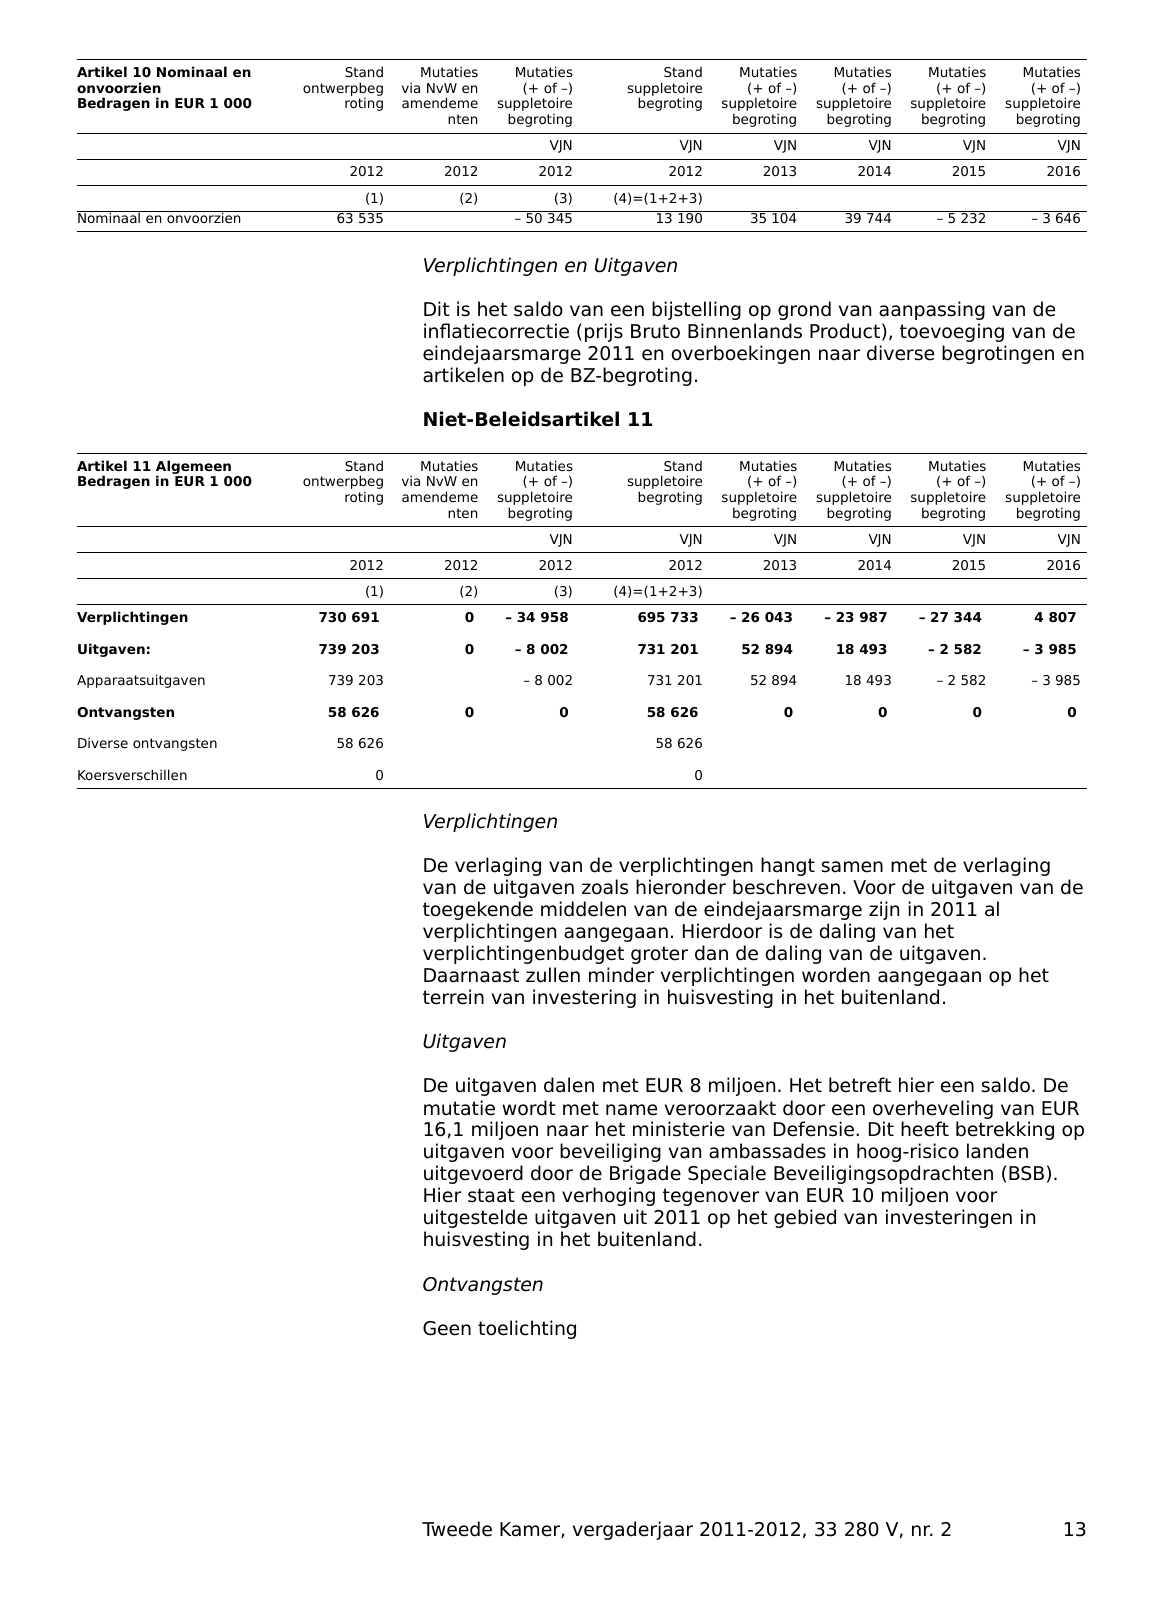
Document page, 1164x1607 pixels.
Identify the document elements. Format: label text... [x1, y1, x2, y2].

table_cell 0 [295, 768, 390, 788]
table_cell [77, 657, 295, 673]
table_header Mutaties (+ of –) suppletoire begroting [992, 60, 1087, 132]
table_header Mutaties (+ of –) suppletoire begroting [709, 60, 803, 132]
table_cell [803, 768, 897, 788]
subtitle Verplichtingen [422, 811, 1087, 833]
table_cell [77, 720, 295, 736]
table_cell [709, 186, 803, 211]
table_cell 0 [898, 705, 992, 720]
table_cell 731 201 [579, 642, 708, 657]
table_cell [390, 768, 484, 788]
table_cell 39 744 [803, 212, 897, 231]
table_cell 2012 [484, 553, 579, 578]
table_cell – 3 985 [992, 673, 1087, 689]
text De uitgaven dalen met EUR 8 miljoen. Het betreft hier een saldo. De mutatie wordt met name veroorzaakt door een overheveling van EUR 16,1 miljoen naar het ministerie van Defensie. Dit heeft betrekking op uitgaven voor beveiliging van ambassades in hoog-risico landen uitgevoerd door de Brigade Speciale Beveiligingsopdrachten (BSB). Hier staat een verhoging tegenover van EUR 10 miljoen voor uitgestelde uitgaven uit 2011 op het gebied van investeringen in huisvesting in het buitenland. [422, 1075, 1087, 1251]
table_cell [295, 720, 390, 736]
table_cell [709, 626, 803, 642]
table_cell – 2 582 [898, 673, 992, 689]
table_cell VJN [709, 527, 803, 552]
table_cell [803, 720, 897, 736]
table_cell – 3 646 [992, 212, 1087, 231]
table_cell [709, 579, 803, 604]
table_cell 0 [390, 642, 484, 657]
table_cell 0 [484, 705, 579, 720]
table_cell – 2 582 [898, 642, 992, 657]
table_cell [390, 212, 484, 231]
table_cell 0 [709, 705, 803, 720]
table_cell 2012 [295, 160, 390, 185]
table_cell [77, 689, 112, 704]
table_cell – 8 002 [484, 673, 579, 689]
table_header Mutaties (+ of –) suppletoire begroting [803, 60, 897, 132]
table_cell 2014 [803, 160, 897, 185]
table_cell 2014 [803, 553, 897, 578]
table_header Mutaties (+ of –) suppletoire begroting [709, 454, 803, 526]
table_cell [295, 527, 390, 552]
table_cell [390, 657, 484, 673]
table_cell Apparaatsuitgaven [77, 673, 295, 689]
table_cell 739 203 [295, 673, 390, 689]
table_header Artikel 11 Algemeen Bedragen in EUR 1 000 [77, 454, 295, 526]
table_cell [803, 736, 897, 752]
table_cell [898, 626, 992, 642]
table_cell 731 201 [579, 673, 708, 689]
table_cell Verplichtingen [77, 605, 295, 626]
table_cell [77, 527, 295, 552]
table_cell [390, 736, 484, 752]
table_header Mutaties (+ of –) suppletoire begroting [898, 454, 992, 526]
table_cell [77, 626, 295, 642]
table_header Stand ontwerpbegroting [295, 454, 390, 526]
table_cell [898, 768, 992, 788]
table_cell 2015 [898, 160, 992, 185]
table_cell [803, 752, 897, 767]
table_cell [77, 160, 295, 185]
table_cell [898, 752, 992, 767]
table_cell [992, 689, 1087, 704]
table_cell VJN [992, 134, 1087, 158]
table_cell [579, 752, 708, 767]
table_cell VJN [484, 527, 579, 552]
table_cell VJN [579, 527, 708, 552]
table_cell [295, 752, 390, 767]
table_cell 2016 [992, 553, 1087, 578]
table_cell [803, 689, 897, 704]
table_cell [77, 553, 295, 578]
table_cell 52 894 [709, 642, 803, 657]
table_cell [803, 626, 897, 642]
table_cell [992, 186, 1087, 211]
table_cell [709, 768, 803, 788]
table_cell [390, 134, 484, 158]
table_cell 730 691 [295, 605, 390, 626]
table_cell [77, 186, 295, 211]
table_header Stand suppletoire begroting [579, 454, 708, 526]
table_cell 0 [803, 705, 897, 720]
table_cell [579, 720, 708, 736]
table_cell 63 535 [295, 212, 390, 231]
table_cell – 50 345 [484, 212, 579, 231]
table_cell VJN [992, 527, 1087, 552]
table_cell [898, 720, 992, 736]
text Geen toelichting [422, 1318, 1087, 1339]
subtitle Verplichtingen en Uitgaven [422, 254, 1087, 276]
table_cell (2) [390, 579, 484, 604]
table_header Artikel 10 Nominaal en onvoorzien Bedragen in EUR 1 000 [77, 60, 295, 132]
table_cell [709, 657, 803, 673]
table_cell 739 203 [295, 642, 390, 657]
table_cell Nominaal en onvoorzien [77, 212, 295, 231]
table_cell [484, 689, 579, 704]
table_cell [484, 626, 579, 642]
table_cell VJN [579, 134, 708, 158]
table_cell 0 [992, 705, 1087, 720]
table_cell (1) [295, 579, 390, 604]
table_cell 58 626 [295, 736, 390, 752]
table_header Stand ontwerpbegroting [295, 60, 390, 132]
table_cell [992, 626, 1087, 642]
table_cell [898, 579, 992, 604]
table_cell (2) [390, 186, 484, 211]
table_header Mutaties (+ of –) suppletoire begroting [484, 60, 579, 132]
table_cell 2012 [579, 553, 708, 578]
table_cell 2012 [484, 160, 579, 185]
table_header Stand suppletoire begroting [579, 60, 708, 132]
table_cell VJN [709, 134, 803, 158]
table_cell (1) [295, 186, 390, 211]
table_cell [77, 752, 295, 767]
table_cell [295, 134, 390, 158]
table_cell – 8 002 [484, 642, 579, 657]
table_cell [992, 736, 1087, 752]
table_cell 35 104 [709, 212, 803, 231]
table_header Mutaties (+ of –) suppletoire begroting [898, 60, 992, 132]
table_cell [390, 720, 484, 736]
subtitle Uitgaven [422, 1031, 1087, 1053]
table_cell [484, 657, 579, 673]
table_cell 2015 [898, 553, 992, 578]
table_cell – 26 043 [709, 605, 803, 626]
table_cell 18 493 [803, 642, 897, 657]
table_cell – 34 958 [484, 605, 579, 626]
table_cell [992, 768, 1087, 788]
table_cell [898, 689, 992, 704]
table_cell [579, 657, 708, 673]
table_header Mutaties (+ of –) suppletoire begroting [803, 454, 897, 526]
table_cell [992, 657, 1087, 673]
table_cell [295, 626, 390, 642]
table_cell 2013 [709, 553, 803, 578]
table_cell 695 733 [579, 605, 708, 626]
table_cell 0 [579, 768, 708, 788]
table_cell – 5 232 [898, 212, 992, 231]
table_cell VJN [898, 527, 992, 552]
table_cell [390, 527, 484, 552]
table_cell [295, 657, 390, 673]
table_cell 58 626 [579, 736, 708, 752]
table_cell Ontvangsten [77, 705, 295, 720]
table_cell [709, 752, 803, 767]
table_cell [390, 752, 484, 767]
table_cell [992, 579, 1087, 604]
table_cell [484, 752, 579, 767]
table_cell Uitgaven: [77, 642, 295, 657]
table_cell Diverse ontvangsten [77, 736, 295, 752]
table_cell [579, 626, 708, 642]
table_cell 2012 [390, 553, 484, 578]
subtitle Ontvangsten [422, 1273, 1087, 1295]
table_cell 18 493 [803, 673, 897, 689]
table_cell – 23 987 [803, 605, 897, 626]
table_cell 0 [390, 705, 484, 720]
table_cell 2012 [579, 160, 708, 185]
table_cell 2012 [390, 160, 484, 185]
table_cell 13 190 [579, 212, 708, 231]
table_cell [803, 186, 897, 211]
table_header Mutaties (+ of –) suppletoire begroting [484, 454, 579, 526]
table_cell VJN [484, 134, 579, 158]
table_cell (4)=(1+2+3) [579, 579, 708, 604]
table_cell [390, 673, 484, 689]
table_cell – 27 344 [898, 605, 992, 626]
table_cell 4 807 [992, 605, 1087, 626]
table_header Mutaties via NvW en amendementen [390, 60, 484, 132]
table_cell [803, 579, 897, 604]
table_cell (4)=(1+2+3) [579, 186, 708, 211]
table_cell 52 894 [709, 673, 803, 689]
text De verlaging van de verplichtingen hangt samen met de verlaging van de uitgaven zoals hieronder beschreven. Voor de uitgaven van de toegekende middelen van de eindejaarsmarge zijn in 2011 al verplichtingen aangegaan. Hierdoor is de daling van het verplichtingenbudget groter dan de daling van de uitgaven. Daarnaast zullen minder verplichtingen worden aangegaan op het terrein van investering in huisvesting in het buitenland. [422, 855, 1087, 1009]
table_cell 2013 [709, 160, 803, 185]
table_cell [898, 186, 992, 211]
table_cell [484, 720, 579, 736]
table_cell [295, 689, 390, 704]
table_cell [579, 689, 708, 704]
table_cell (3) [484, 186, 579, 211]
table_cell [709, 689, 803, 704]
table_cell 2016 [992, 160, 1087, 185]
table_cell (3) [484, 579, 579, 604]
table_cell VJN [803, 527, 897, 552]
table_header Mutaties via NvW en amendementen [390, 454, 484, 526]
table_cell [709, 720, 803, 736]
table_cell [709, 736, 803, 752]
table_cell [803, 657, 897, 673]
text Dit is het saldo van een bijstelling op grond van aanpassing van de inflatiecorrectie (prijs Bruto Binnenlands Product), toevoeging van de eindejaarsmarge 2011 en overboekingen naar diverse begrotingen en artikelen op de BZ-begroting. [422, 299, 1087, 387]
subtitle Niet-Beleidsartikel 11 [422, 409, 1087, 431]
table_cell [390, 626, 484, 642]
table_cell 58 626 [579, 705, 708, 720]
table_cell 0 [390, 605, 484, 626]
table_cell [77, 134, 295, 158]
table_cell [992, 752, 1087, 767]
table_cell – 3 985 [992, 642, 1087, 657]
table_cell [390, 689, 484, 704]
table_cell [77, 579, 295, 604]
table_cell VJN [898, 134, 992, 158]
table_cell [484, 736, 579, 752]
table_cell [898, 657, 992, 673]
table_cell [992, 720, 1087, 736]
table_cell VJN [803, 134, 897, 158]
table_header Mutaties (+ of –) suppletoire begroting [992, 454, 1087, 526]
table_cell [112, 689, 295, 704]
table_cell [484, 768, 579, 788]
table_cell 58 626 [295, 705, 390, 720]
table_cell 2012 [295, 553, 390, 578]
table_cell [898, 736, 992, 752]
table_cell Koersverschillen [77, 768, 295, 788]
